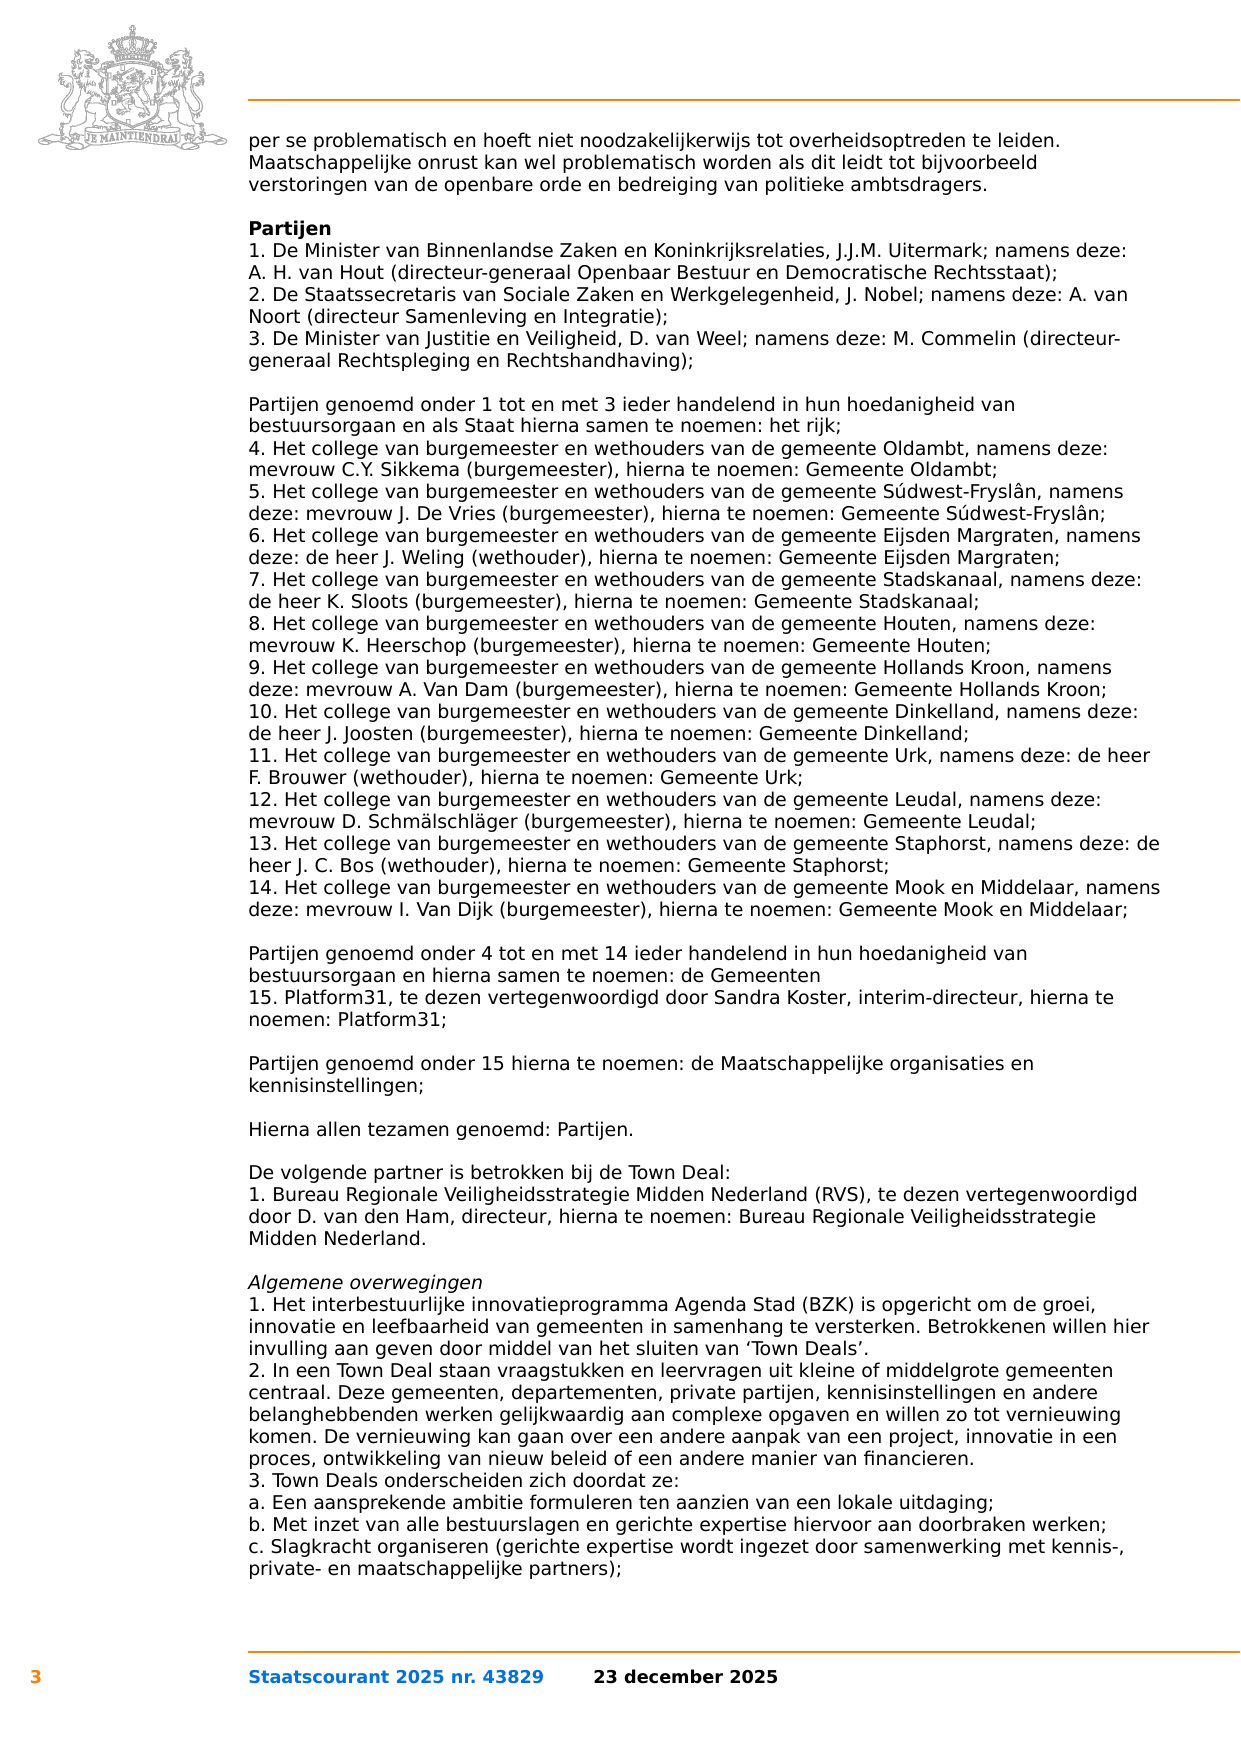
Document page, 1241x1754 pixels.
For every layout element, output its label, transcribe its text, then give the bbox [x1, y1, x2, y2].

text 2. In een Town Deal staan vraagstukken en leervragen uit kleine of middelgrote gemeenten centraal. Deze gemeenten, departementen, private partijen, kennisinstellingen en andere belanghebbenden werken gelijkwaardig aan complexe opgaven en willen zo tot vernieuwing komen. De vernieuwing kan gaan over een andere aanpak van een project, innovatie in een proces, ontwikkeling van nieuw beleid of een andere manier van financieren. [248, 1360, 1163, 1470]
text 5. Het college van burgemeester en wethouders van de gemeente Súdwest-Fryslân, namens deze: mevrouw J. De Vries (burgemeester), hierna te noemen: Gemeente Súdwest-Fryslân; [248, 481, 1163, 525]
text Partijen genoemd onder 1 tot en met 3 ieder handelend in hun hoedanigheid van bestuursorgaan en als Staat hierna samen te noemen: het rijk; [248, 393, 1163, 437]
text 1. Het interbestuurlijke innovatieprogramma Agenda Stad (BZK) is opgericht om de groei, innovatie en leefbaarheid van gemeenten in samenhang te versterken. Betrokkenen willen hier invulling aan geven door middel van het sluiten van ‘Town Deals’. [248, 1294, 1163, 1360]
text 3. De Minister van Justitie en Veiligheid, D. van Weel; namens deze: M. Commelin (directeur-generaal Rechtspleging en Rechtshandhaving); [248, 328, 1163, 372]
text per se problematisch en hoeft niet noodzakelijkerwijs tot overheidsoptreden te leiden. Maatschappelijke onrust kan wel problematisch worden als dit leidt tot bijvoorbeeld verstoringen van de openbare orde en bedreiging van politieke ambtsdragers. [248, 130, 1163, 196]
text De volgende partner is betrokken bij de Town Deal: [248, 1162, 1163, 1184]
text c. Slagkracht organiseren (gerichte expertise wordt ingezet door samenwerking met kennis-, private- en maatschappelijke partners); [248, 1536, 1163, 1580]
text 14. Het college van burgemeester en wethouders van de gemeente Mook en Middelaar, namens deze: mevrouw I. Van Dijk (burgemeester), hierna te noemen: Gemeente Mook en Middelaar; [248, 877, 1163, 921]
subtitle Algemene overwegingen [248, 1272, 1163, 1294]
text 15. Platform31, te dezen vertegenwoordigd door Sandra Koster, interim-directeur, hierna te noemen: Platform31; [248, 987, 1163, 1031]
text 4. Het college van burgemeester en wethouders van de gemeente Oldambt, namens deze: mevrouw C.Y. Sikkema (burgemeester), hierna te noemen: Gemeente Oldambt; [248, 437, 1163, 481]
text 2. De Staatssecretaris van Sociale Zaken en Werkgelegenheid, J. Nobel; namens deze: A. van Noort (directeur Samenleving en Integratie); [248, 284, 1163, 328]
text 1. De Minister van Binnenlandse Zaken en Koninkrijksrelaties, J.J.M. Uitermark; namens deze: [248, 240, 1163, 262]
text 9. Het college van burgemeester en wethouders van de gemeente Hollands Kroon, namens deze: mevrouw A. Van Dam (burgemeester), hierna te noemen: Gemeente Hollands Kroon; [248, 657, 1163, 701]
text Partijen genoemd onder 4 tot en met 14 ieder handelend in hun hoedanigheid van bestuursorgaan en hierna samen te noemen: de Gemeenten [248, 943, 1163, 987]
text 7. Het college van burgemeester en wethouders van de gemeente Stadskanaal, namens deze: de heer K. Sloots (burgemeester), hierna te noemen: Gemeente Stadskanaal; [248, 569, 1163, 613]
text 8. Het college van burgemeester en wethouders van de gemeente Houten, namens deze: mevrouw K. Heerschop (burgemeester), hierna te noemen: Gemeente Houten; [248, 613, 1163, 657]
text Partijen genoemd onder 15 hierna te noemen: de Maatschappelijke organisaties en kennisinstellingen; [248, 1053, 1163, 1097]
text 6. Het college van burgemeester en wethouders van de gemeente Eijsden Margraten, namens deze: de heer J. Weling (wethouder), hierna te noemen: Gemeente Eijsden Margraten; [248, 525, 1163, 569]
subtitle Partijen [248, 218, 1163, 240]
text A. H. van Hout (directeur-generaal Openbaar Bestuur en Democratische Rechtsstaat); [248, 262, 1163, 284]
text 12. Het college van burgemeester en wethouders van de gemeente Leudal, namens deze: mevrouw D. Schmälschläger (burgemeester), hierna te noemen: Gemeente Leudal; [248, 789, 1163, 833]
text Hierna allen tezamen genoemd: Partijen. [248, 1118, 1163, 1140]
text b. Met inzet van alle bestuurslagen en gerichte expertise hiervoor aan doorbraken werken; [248, 1514, 1163, 1536]
text a. Een aansprekende ambitie formuleren ten aanzien van een lokale uitdaging; [248, 1492, 1163, 1514]
picture [38, 25, 227, 150]
text 3. Town Deals onderscheiden zich doordat ze: [248, 1470, 1163, 1492]
text 10. Het college van burgemeester en wethouders van de gemeente Dinkelland, namens deze: de heer J. Joosten (burgemeester), hierna te noemen: Gemeente Dinkelland; [248, 701, 1163, 745]
text 1. Bureau Regionale Veiligheidsstrategie Midden Nederland (RVS), te dezen vertegenwoordigd door D. van den Ham, directeur, hierna te noemen: Bureau Regionale Veiligheidsstrategie Midden Nederland. [248, 1184, 1163, 1250]
text 11. Het college van burgemeester en wethouders van de gemeente Urk, namens deze: de heer F. Brouwer (wethouder), hierna te noemen: Gemeente Urk; [248, 745, 1163, 789]
text 13. Het college van burgemeester en wethouders van de gemeente Staphorst, namens deze: de heer J. C. Bos (wethouder), hierna te noemen: Gemeente Staphorst; [248, 833, 1163, 877]
